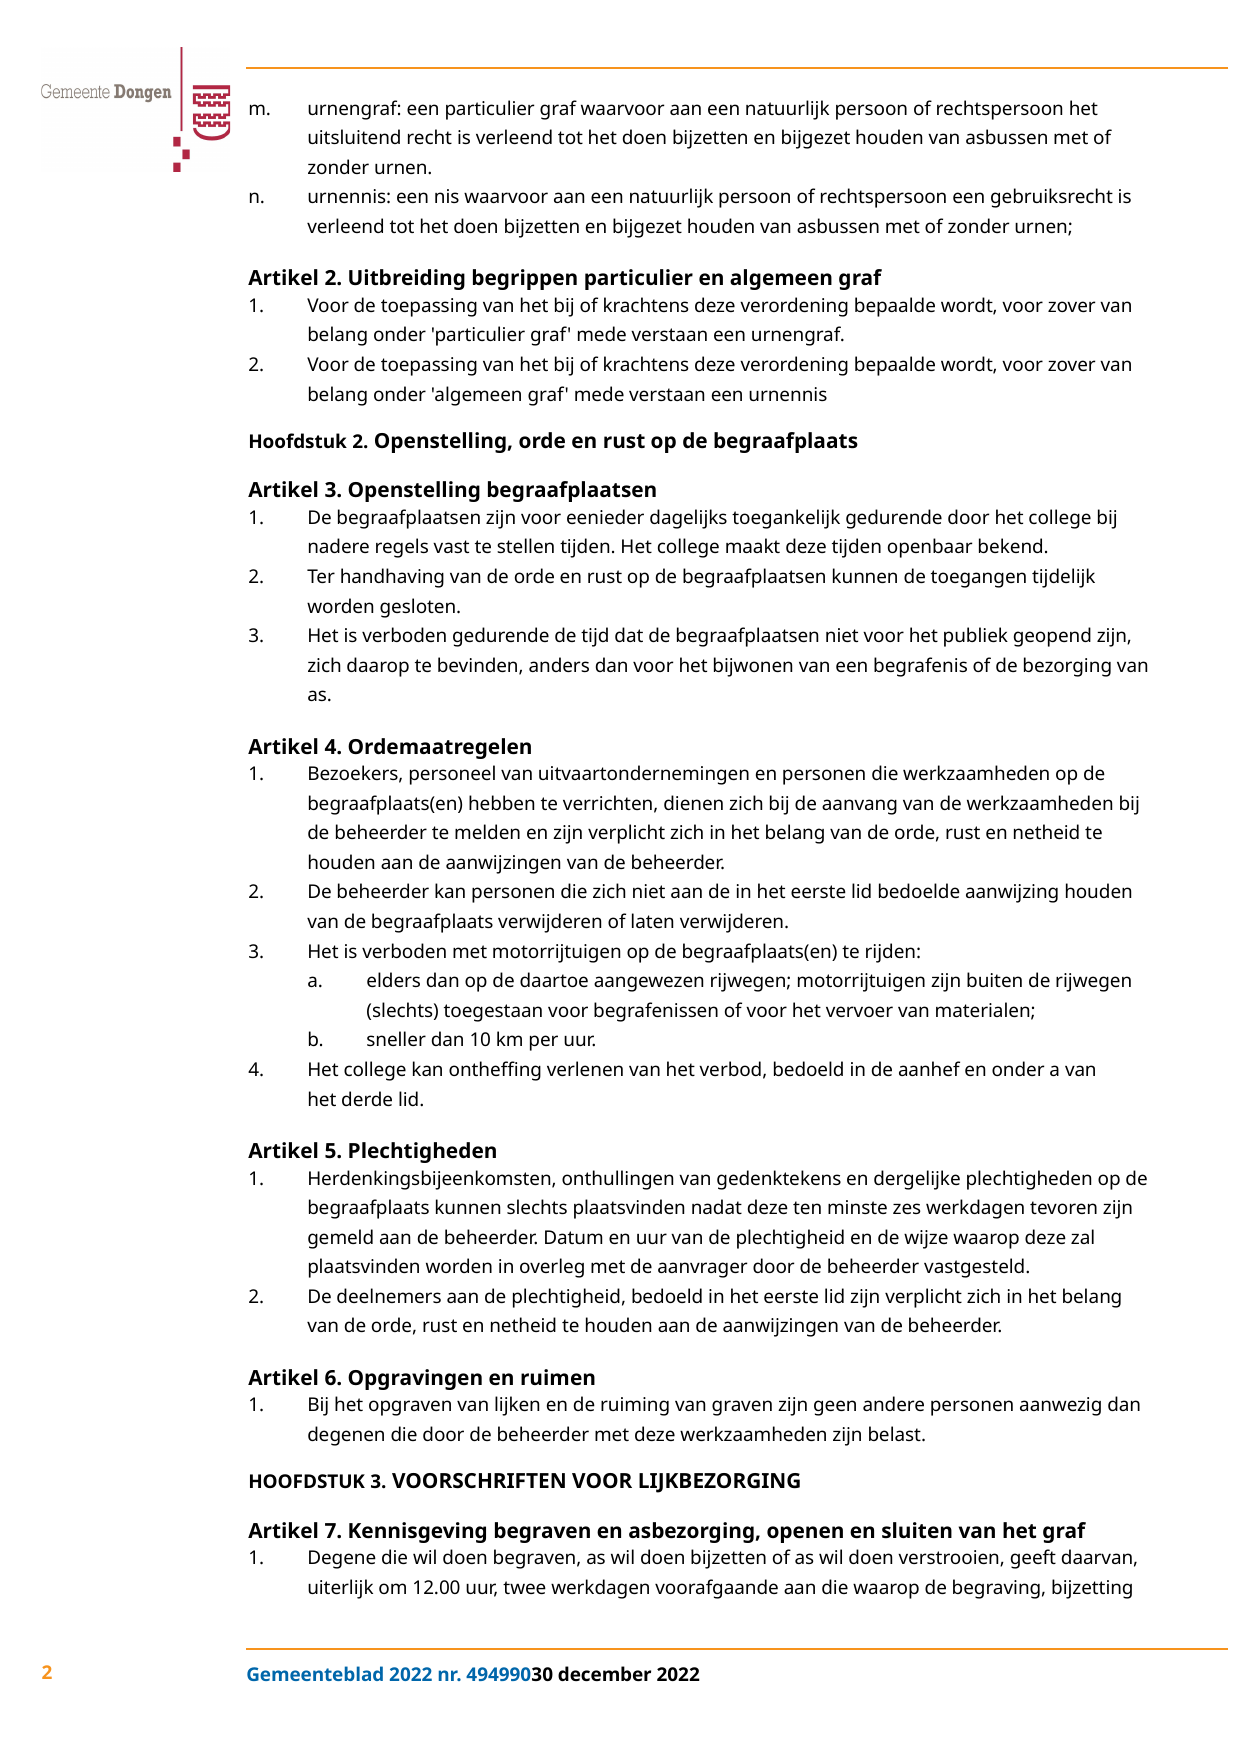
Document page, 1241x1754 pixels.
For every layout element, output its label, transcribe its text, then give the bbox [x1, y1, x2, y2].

text Artikel 4. Ordemaatregelen [248, 732, 1152, 760]
list Ter handhaving van de orde en rust op de begraafplaatsen kunnen de toegangen tijdelijk worden gesloten. [248, 563, 1152, 618]
text Artikel 5. Plechtigheden [248, 1136, 1152, 1165]
text Artikel 7. Kennisgeving begraven en asbezorging, openen en sluiten van het graf [248, 1516, 1152, 1544]
list De deelnemers aan de plechtigheid, bedoeld in het eerste lid zijn verplicht zich in het belang van de orde, rust en netheid te houden aan de aanwijzingen van de beheerder. [248, 1283, 1152, 1338]
list Het is verboden gedurende de tijd dat de begraafplaatsen niet voor het publiek geopend zijn, zich daarop te bevinden, anders dan voor het bijwonen van een begrafenis of de bezorging van as. [248, 622, 1152, 707]
text Artikel 3. Openstelling begraafplaatsen [248, 476, 1152, 504]
list urnengraf: een particulier graf waarvoor aan een natuurlijk persoon of rechtspersoon het uitsluitend recht is verleend tot het doen bijzetten en bijgezet houden van asbussen met of zonder urnen. [248, 95, 1152, 180]
list elders dan op de daartoe aangewezen rijwegen; motorrijtuigen zijn buiten de rijwegen (slechts) toegestaan voor begrafenissen of voor het vervoer van materialen; [307, 967, 1152, 1023]
list Voor de toepassing van het bij of krachtens deze verordening bepaalde wordt, voor zover van belang onder 'algemeen graf' mede verstaan een urnennis [248, 351, 1152, 406]
list urnennis: een nis waarvoor aan een natuurlijk persoon of rechtspersoon een gebruiksrecht is verleend tot het doen bijzetten en bijgezet houden van asbussen met of zonder urnen; [248, 183, 1152, 239]
text Artikel 2. Uitbreiding begrippen particulier en algemeen graf [248, 263, 1152, 292]
list Bezoekers, personeel van uitvaartondernemingen en personen die werkzaamheden op de begraafplaats(en) hebben te verrichten, dienen zich bij de aanvang van de werkzaamheden bij de beheerder te melden en zijn verplicht zich in het belang van de orde, rust en netheid te houden aan de aanwijzingen van de beheerder. [248, 760, 1152, 875]
picture [41, 47, 231, 172]
list sneller dan 10 km per uur. [307, 1027, 1152, 1052]
list Het is verboden met motorrijtuigen op de begraafplaats(en) te rijden: [248, 938, 1152, 964]
text Artikel 6. Opgravingen en ruimen [248, 1363, 1152, 1391]
list Het college kan ontheﬃng verlenen van het verbod, bedoeld in de aanhef en onder a van [248, 1056, 1152, 1082]
list De beheerder kan personen die zich niet aan de in het eerste lid bedoelde aanwijzing houden van de begraafplaats verwijderen of laten verwijderen. [248, 879, 1152, 934]
list De begraafplaatsen zijn voor eenieder dagelijks toegankelijk gedurende door het college bij nadere regels vast te stellen tijden. Het college maakt deze tijden openbaar bekend. [248, 504, 1152, 559]
list het derde lid. [248, 1086, 1152, 1112]
list Voor de toepassing van het bij of krachtens deze verordening bepaalde wordt, voor zover van belang onder 'particulier graf' mede verstaan een urnengraf. [248, 292, 1152, 347]
list Degene die wil doen begraven, as wil doen bijzetten of as wil doen verstrooien, geeft daarvan, uiterlijk om 12.00 uur, twee werkdagen voorafgaande aan die waarop de begraving, bijzetting [248, 1544, 1152, 1600]
list Bij het opgraven van lijken en de ruiming van graven zijn geen andere personen aanwezig dan degenen die door de beheerder met deze werkzaamheden zijn belast. [248, 1391, 1152, 1447]
list Herdenkingsbijeenkomsten, onthullingen van gedenktekens en dergelijke plechtigheden op de begraafplaats kunnen slechts plaatsvinden nadat deze ten minste zes werkdagen tevoren zijn gemeld aan de beheerder. Datum en uur van de plechtigheid en de wijze waarop deze zal plaatsvinden worden in overleg met de aanvrager door de beheerder vastgesteld. [248, 1165, 1152, 1279]
text HOOFDSTUK 3. VOORSCHRIFTEN VOOR LIJKBEZORGING [248, 1467, 1152, 1495]
text Hoofdstuk 2. Openstelling, orde en rust op de begraafplaats [248, 426, 1152, 455]
